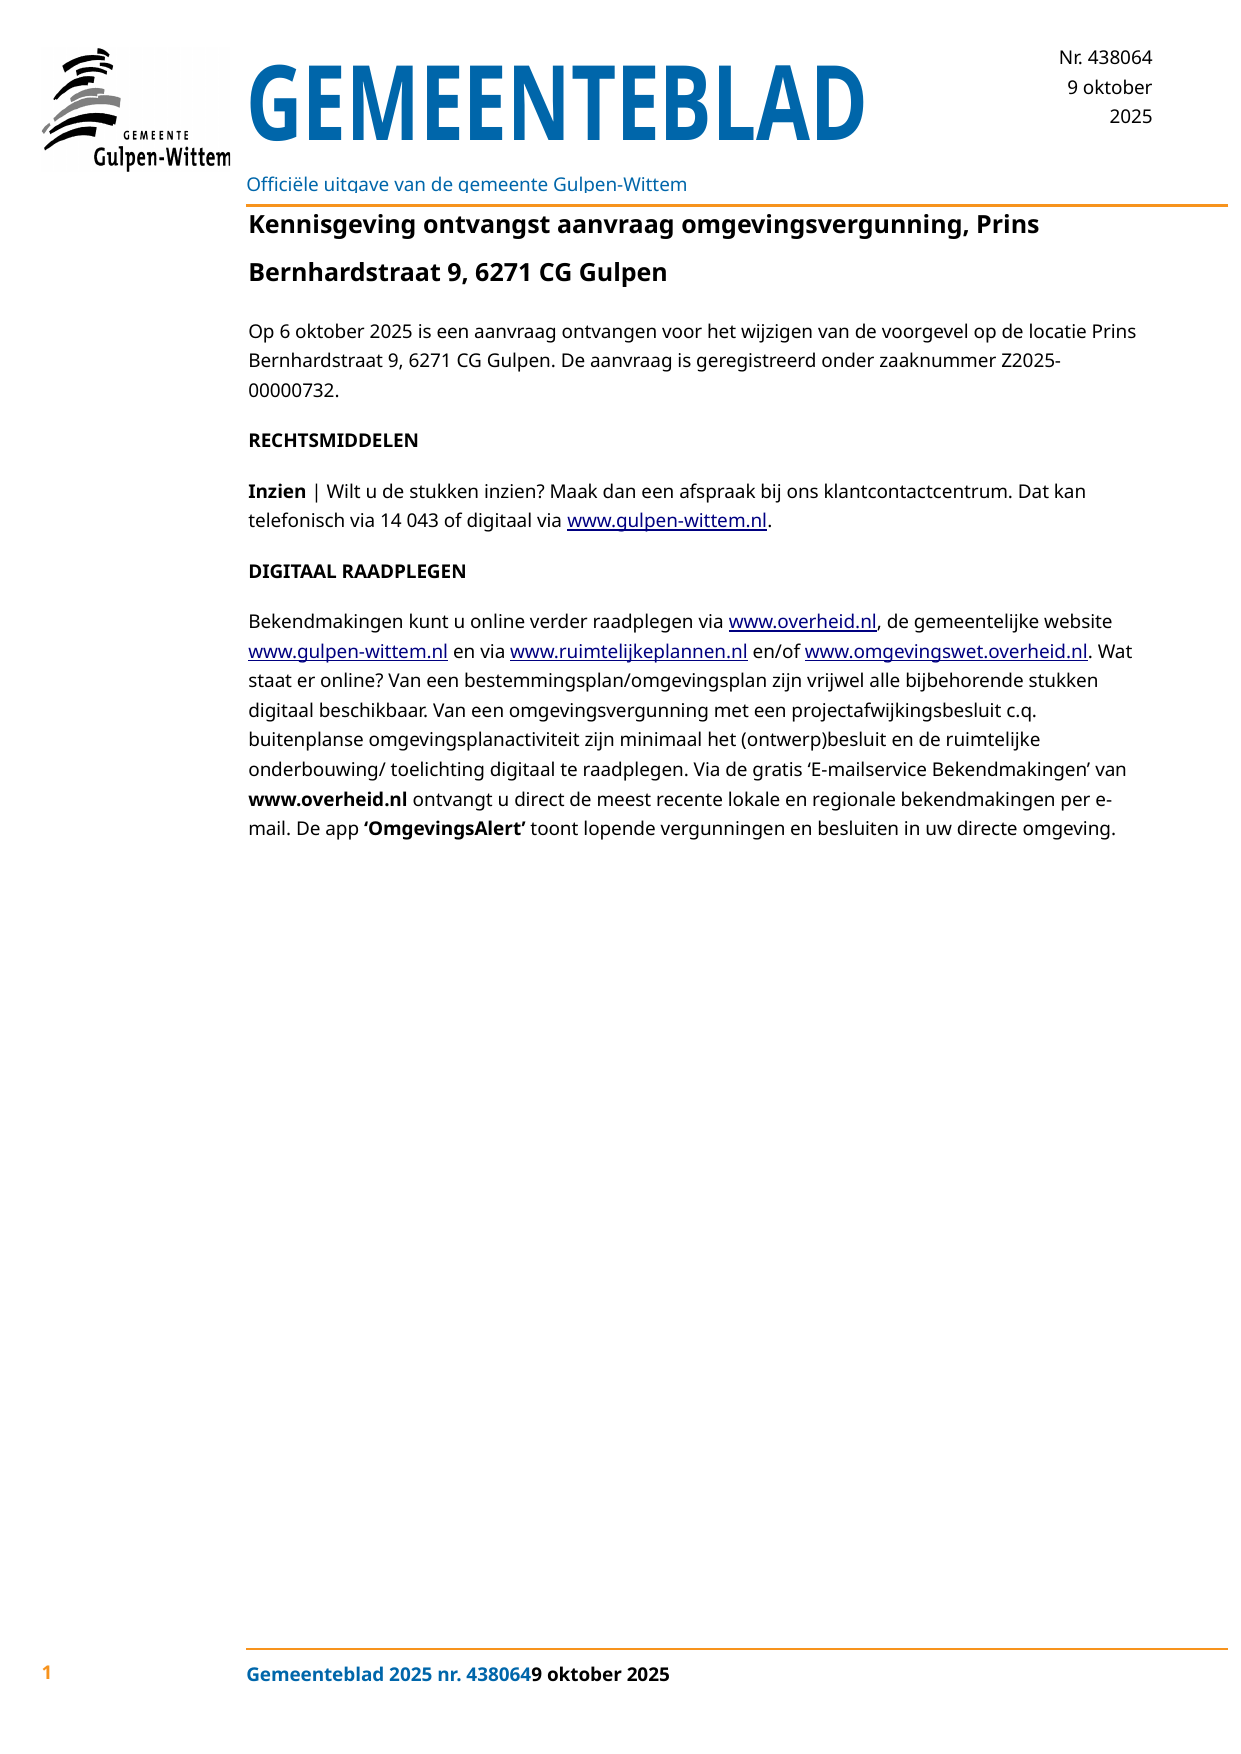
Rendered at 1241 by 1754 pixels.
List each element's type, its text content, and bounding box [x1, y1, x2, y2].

text Kennisgeving ontvangst aanvraag omgevingsvergunning, Prins Bernhardstraat 9, 6271 CG Gulpen [248, 207, 1152, 288]
text Op 6 oktober 2025 is een aanvraag ontvangen voor het wijzigen van de voorgevel op de locatie Prins Bernhardstraat 9, 6271 CG Gulpen. De aanvraag is geregistreerd onder zaaknummer Z2025-00000732. [248, 318, 1152, 403]
text Bekendmakingen kunt u online verder raadplegen via www.overheid.nl, de gemeentelijke website www.gulpen-wittem.nl en via www.ruimtelijkeplannen.nl en/of www.omgevingswet.overheid.nl. Wat staat er online? Van een bestemmingsplan/omgevingsplan zijn vrijwel alle bijbehorende stukken digitaal beschikbaar. Van een omgevingsvergunning met een projectafwijkingsbesluit c.q. buitenplanse omgevingsplanactiviteit zijn minimaal het (ontwerp)besluit en de ruimtelijke onderbouwing/ toelichting digitaal te raadplegen. Via de gratis ‘E-mailservice Bekendmakingen’ van www.overheid.nl ontvangt u direct de meest recente lokale en regionale bekendmakingen per e-mail. De app ‘OmgevingsAlert’ toont lopende vergunningen en besluiten in uw directe omgeving. [248, 608, 1152, 841]
text Inzien | Wilt u de stukken inzien? Maak dan een afspraak bij ons klantcontactcentrum. Dat kan telefonisch via 14 043 of digitaal via www.gulpen-wittem.nl. [248, 478, 1152, 533]
picture [41, 47, 231, 172]
text RECHTSMIDDELEN [248, 427, 1152, 453]
text DIGITAAL RAADPLEGEN [248, 558, 1152, 584]
